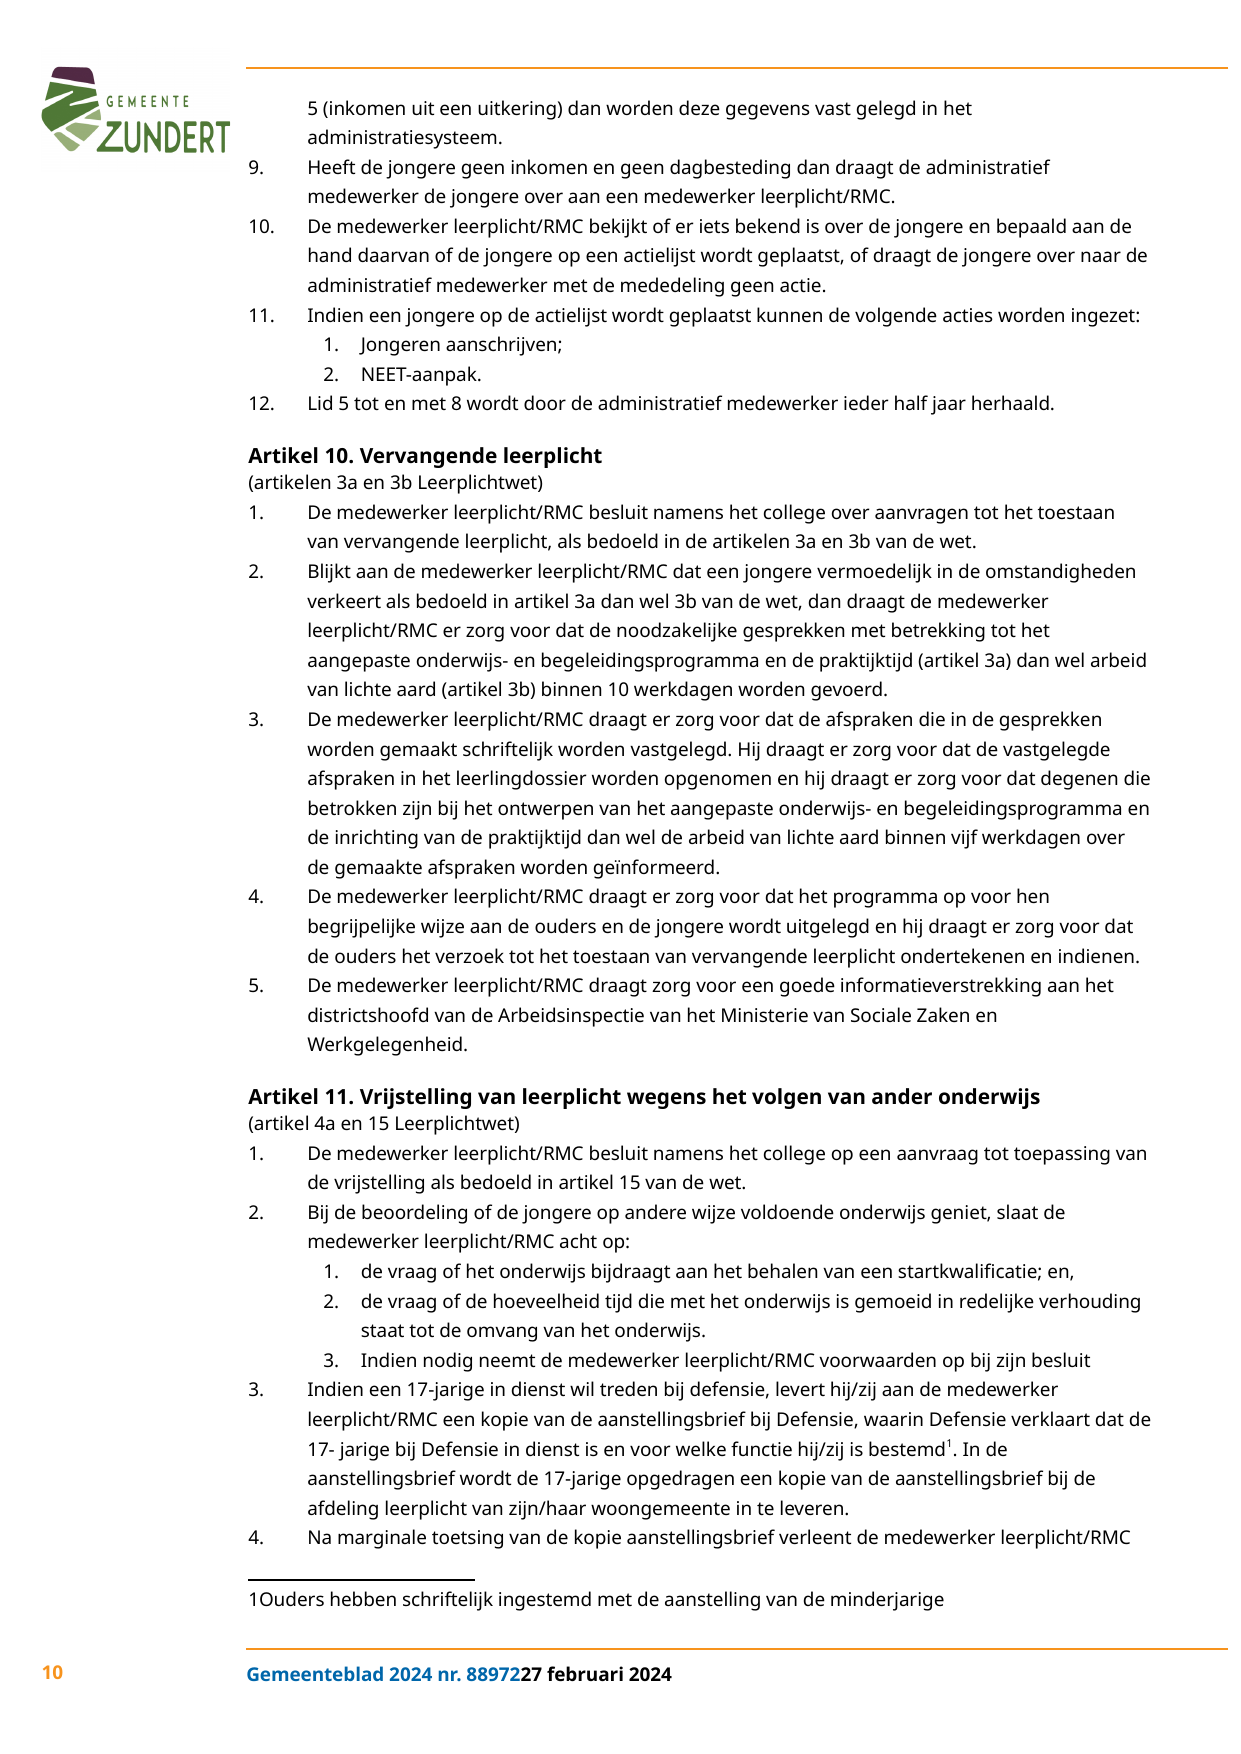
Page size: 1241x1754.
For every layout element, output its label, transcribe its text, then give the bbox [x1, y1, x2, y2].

list De medewerker leerplicht/RMC besluit namens het college over aanvragen tot het toestaan van vervangende leerplicht, als bedoeld in de artikelen 3a en 3b van de wet. [248, 499, 1152, 554]
list de vraag of de hoeveelheid tijd die met het onderwijs is gemoeid in redelijke verhouding staat tot de omvang van het onderwijs. [323, 1288, 1152, 1343]
list de vraag of het onderwijs bijdraagt aan het behalen van een startkwalificatie; en, [323, 1258, 1152, 1284]
list Indien nodig neemt de medewerker leerplicht/RMC voorwaarden op bij zijn besluit [323, 1347, 1152, 1373]
text (artikelen 3a en 3b Leerplichtwet) [248, 469, 1152, 495]
list NEET-aanpak. [323, 361, 1152, 387]
list De medewerker leerplicht/RMC bekijkt of er iets bekend is over de jongere en bepaald aan de hand daarvan of de jongere op een actielijst wordt geplaatst, of draagt de jongere over naar de administratief medewerker met de mededeling geen actie. [248, 213, 1152, 298]
picture [41, 47, 231, 172]
list Ouders hebben schriftelijk ingestemd met de aanstelling van de minderjarige [248, 1586, 1152, 1612]
list De medewerker leerplicht/RMC besluit namens het college op een aanvraag tot toepassing van de vrijstelling als bedoeld in artikel 15 van de wet. [248, 1140, 1152, 1195]
list Lid 5 tot en met 8 wordt door de administratief medewerker ieder half jaar herhaald. [248, 391, 1152, 416]
list De medewerker leerplicht/RMC draagt zorg voor een goede informatieverstrekking aan het districtshoofd van de Arbeidsinspectie van het Ministerie van Sociale Zaken en Werkgelegenheid. [248, 972, 1152, 1057]
list De medewerker leerplicht/RMC draagt er zorg voor dat het programma op voor hen begrijpelijke wijze aan de ouders en de jongere wordt uitgelegd en hij draagt er zorg voor dat de ouders het verzoek tot het toestaan van vervangende leerplicht ondertekenen en indienen. [248, 884, 1152, 968]
text Artikel 10. Vervangende leerplicht [248, 441, 1152, 469]
list Heeft de jongere geen inkomen en geen dagbesteding dan draagt de administratief medewerker de jongere over aan een medewerker leerplicht/RMC. [248, 154, 1152, 209]
list Indien een 17-jarige in dienst wil treden bij defensie, levert hij/zij aan de medewerker leerplicht/RMC een kopie van de aanstellingsbrief bij Defensie, waarin Defensie verklaart dat de 17- jarige bij Defensie in dienst is en voor welke functie hij/zij is bestemd. In de aanstellingsbrief wordt de 17-jarige opgedragen een kopie van de aanstellingsbrief bij de afdeling leerplicht van zijn/haar woongemeente in te leveren. [248, 1377, 1152, 1521]
list Na marginale toetsing van de kopie aanstellingsbrief verleent de medewerker leerplicht/RMC [248, 1524, 1152, 1550]
list Jongeren aanschrijven; [323, 331, 1152, 357]
text Artikel 11. Vrijstelling van leerplicht wegens het volgen van ander onderwijs [248, 1082, 1152, 1110]
list Blijkt aan de medewerker leerplicht/RMC dat een jongere vermoedelijk in de omstandigheden verkeert als bedoeld in artikel 3a dan wel 3b van de wet, dan draagt de medewerker leerplicht/RMC er zorg voor dat de noodzakelijke gesprekken met betrekking tot het aangepaste onderwijs- en begeleidingsprogramma en de praktijktijd (artikel 3a) dan wel arbeid van lichte aard (artikel 3b) binnen 10 werkdagen worden gevoerd. [248, 558, 1152, 702]
list Indien een jongere op de actielijst wordt geplaatst kunnen de volgende acties worden ingezet: [248, 302, 1152, 328]
list Bij de beoordeling of de jongere op andere wijze voldoende onderwijs geniet, slaat de medewerker leerplicht/RMC acht op: [248, 1199, 1152, 1254]
list 5 (inkomen uit een uitkering) dan worden deze gegevens vast gelegd in het administratiesysteem. [248, 95, 1152, 150]
list De medewerker leerplicht/RMC draagt er zorg voor dat de afspraken die in de gesprekken worden gemaakt schriftelijk worden vastgelegd. Hij draagt er zorg voor dat de vastgelegde afspraken in het leerlingdossier worden opgenomen en hij draagt er zorg voor dat degenen die betrokken zijn bij het ontwerpen van het aangepaste onderwijs- en begeleidingsprogramma en de inrichting van de praktijktijd dan wel de arbeid van lichte aard binnen vijf werkdagen over de gemaakte afspraken worden geïnformeerd. [248, 706, 1152, 880]
text (artikel 4a en 15 Leerplichtwet) [248, 1110, 1152, 1136]
